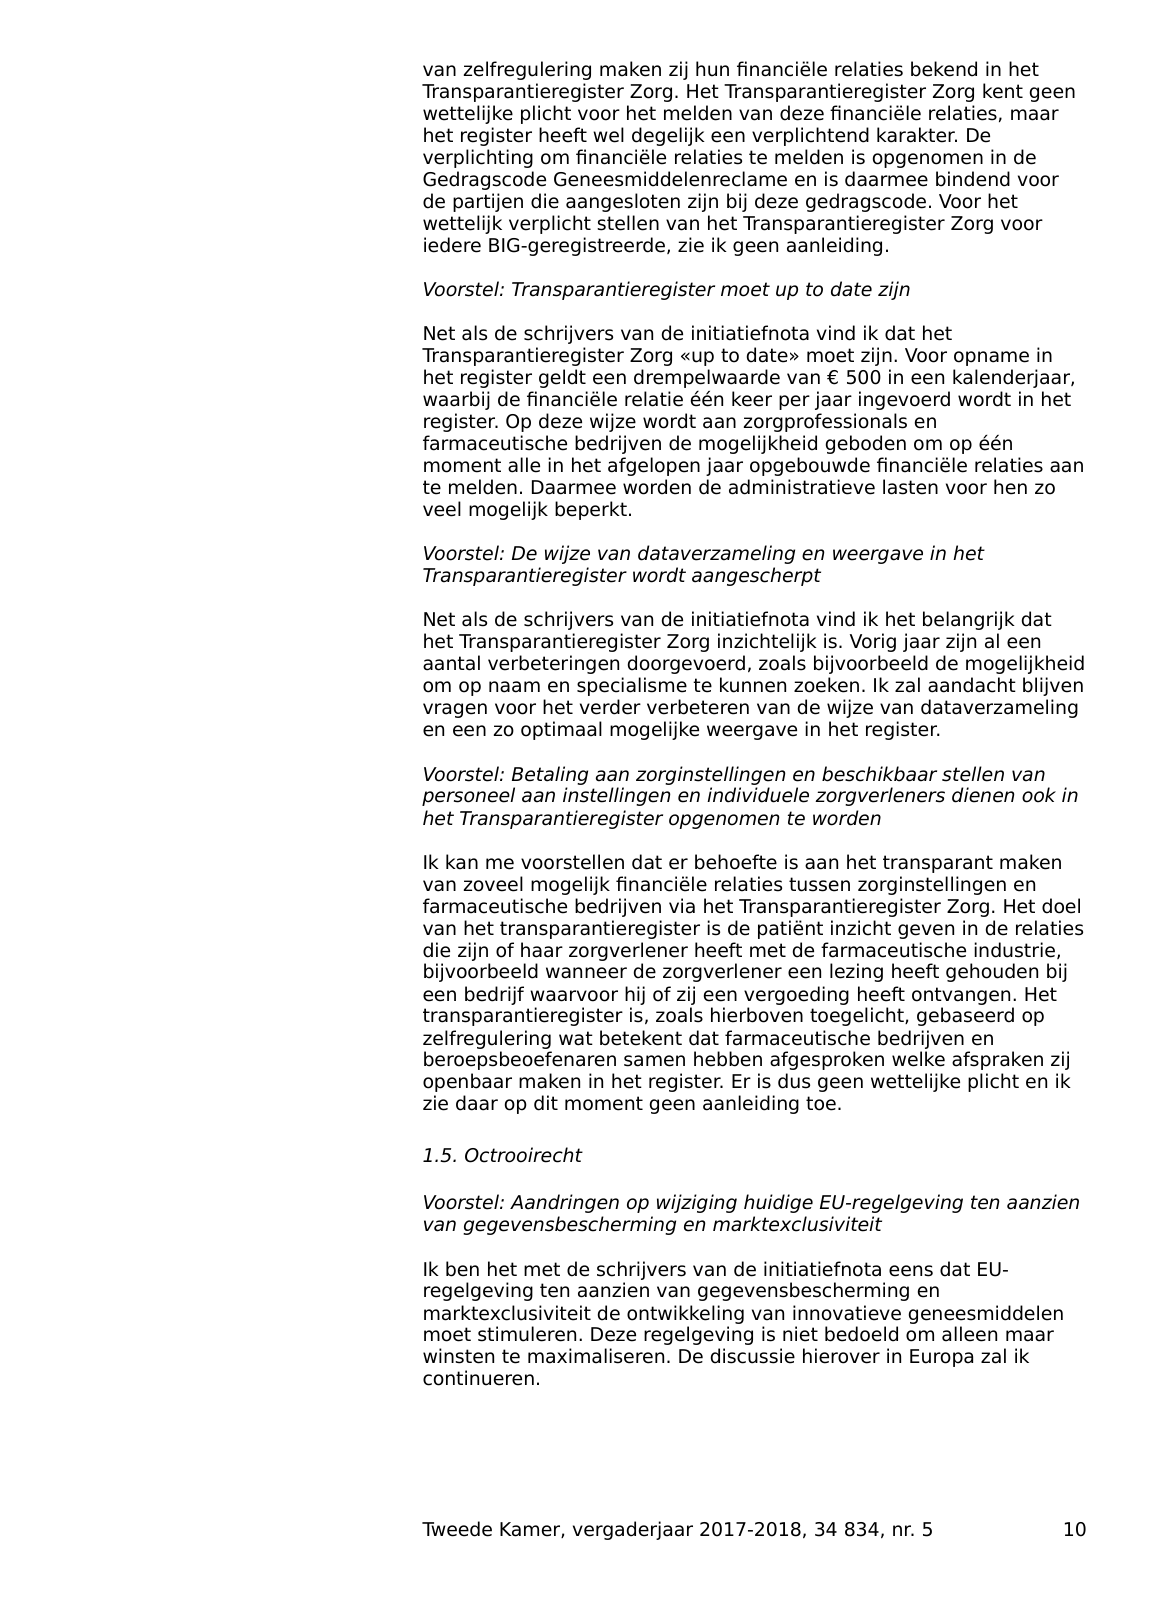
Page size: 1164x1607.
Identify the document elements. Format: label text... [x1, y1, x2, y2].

subtitle Voorstel: Transparantieregister moet up to date zijn [422, 279, 1087, 301]
subtitle Voorstel: De wijze van dataverzameling en weergave in het Transparantieregister wordt aangescherpt [422, 543, 1087, 587]
text Ik ben het met de schrijvers van de initiatiefnota eens dat EU-regelgeving ten aanzien van gegevensbescherming en marktexclusiviteit de ontwikkeling van innovatieve geneesmiddelen moet stimuleren. Deze regelgeving is niet bedoeld om alleen maar winsten te maximaliseren. De discussie hierover in Europa zal ik continueren. [422, 1258, 1087, 1390]
subtitle Voorstel: Aandringen op wijziging huidige EU-regelgeving ten aanzien van gegevensbescherming en marktexclusiviteit [422, 1192, 1087, 1236]
text Net als de schrijvers van de initiatiefnota vind ik dat het Transparantieregister Zorg «up to date» moet zijn. Voor opname in het register geldt een drempelwaarde van € 500 in een kalenderjaar, waarbij de financiële relatie één keer per jaar ingevoerd wordt in het register. Op deze wijze wordt aan zorgprofessionals en farmaceutische bedrijven de mogelijkheid geboden om op één moment alle in het afgelopen jaar opgebouwde financiële relaties aan te melden. Daarmee worden de administratieve lasten voor hen zo veel mogelijk beperkt. [422, 323, 1087, 521]
text Ik kan me voorstellen dat er behoefte is aan het transparant maken van zoveel mogelijk financiële relaties tussen zorginstellingen en farmaceutische bedrijven via het Transparantieregister Zorg. Het doel van het transparantieregister is de patiënt inzicht geven in de relaties die zijn of haar zorgverlener heeft met de farmaceutische industrie, bijvoorbeeld wanneer de zorgverlener een lezing heeft gehouden bij een bedrijf waarvoor hij of zij een vergoeding heeft ontvangen. Het transparantieregister is, zoals hierboven toegelicht, gebaseerd op zelfregulering wat betekent dat farmaceutische bedrijven en beroepsbeoefenaren samen hebben afgesproken welke afspraken zij openbaar maken in het register. Er is dus geen wettelijke plicht en ik zie daar op dit moment geen aanleiding toe. [422, 852, 1087, 1115]
text Net als de schrijvers van de initiatiefnota vind ik het belangrijk dat het Transparantieregister Zorg inzichtelijk is. Vorig jaar zijn al een aantal verbeteringen doorgevoerd, zoals bijvoorbeeld de mogelijkheid om op naam en specialisme te kunnen zoeken. Ik zal aandacht blijven vragen voor het verder verbeteren van de wijze van dataverzameling en een zo optimaal mogelijke weergave in het register. [422, 609, 1087, 741]
subtitle 1.5. Octrooirecht [422, 1145, 1087, 1167]
text van zelfregulering maken zij hun financiële relaties bekend in het Transparantieregister Zorg. Het Transparantieregister Zorg kent geen wettelijke plicht voor het melden van deze financiële relaties, maar het register heeft wel degelijk een verplichtend karakter. De verplichting om financiële relaties te melden is opgenomen in de Gedragscode Geneesmiddelenreclame en is daarmee bindend voor de partijen die aangesloten zijn bij deze gedragscode. Voor het wettelijk verplicht stellen van het Transparantieregister Zorg voor iedere BIG-geregistreerde, zie ik geen aanleiding. [422, 59, 1087, 257]
subtitle Voorstel: Betaling aan zorginstellingen en beschikbaar stellen van personeel aan instellingen en individuele zorgverleners dienen ook in het Transparantieregister opgenomen te worden [422, 763, 1087, 829]
